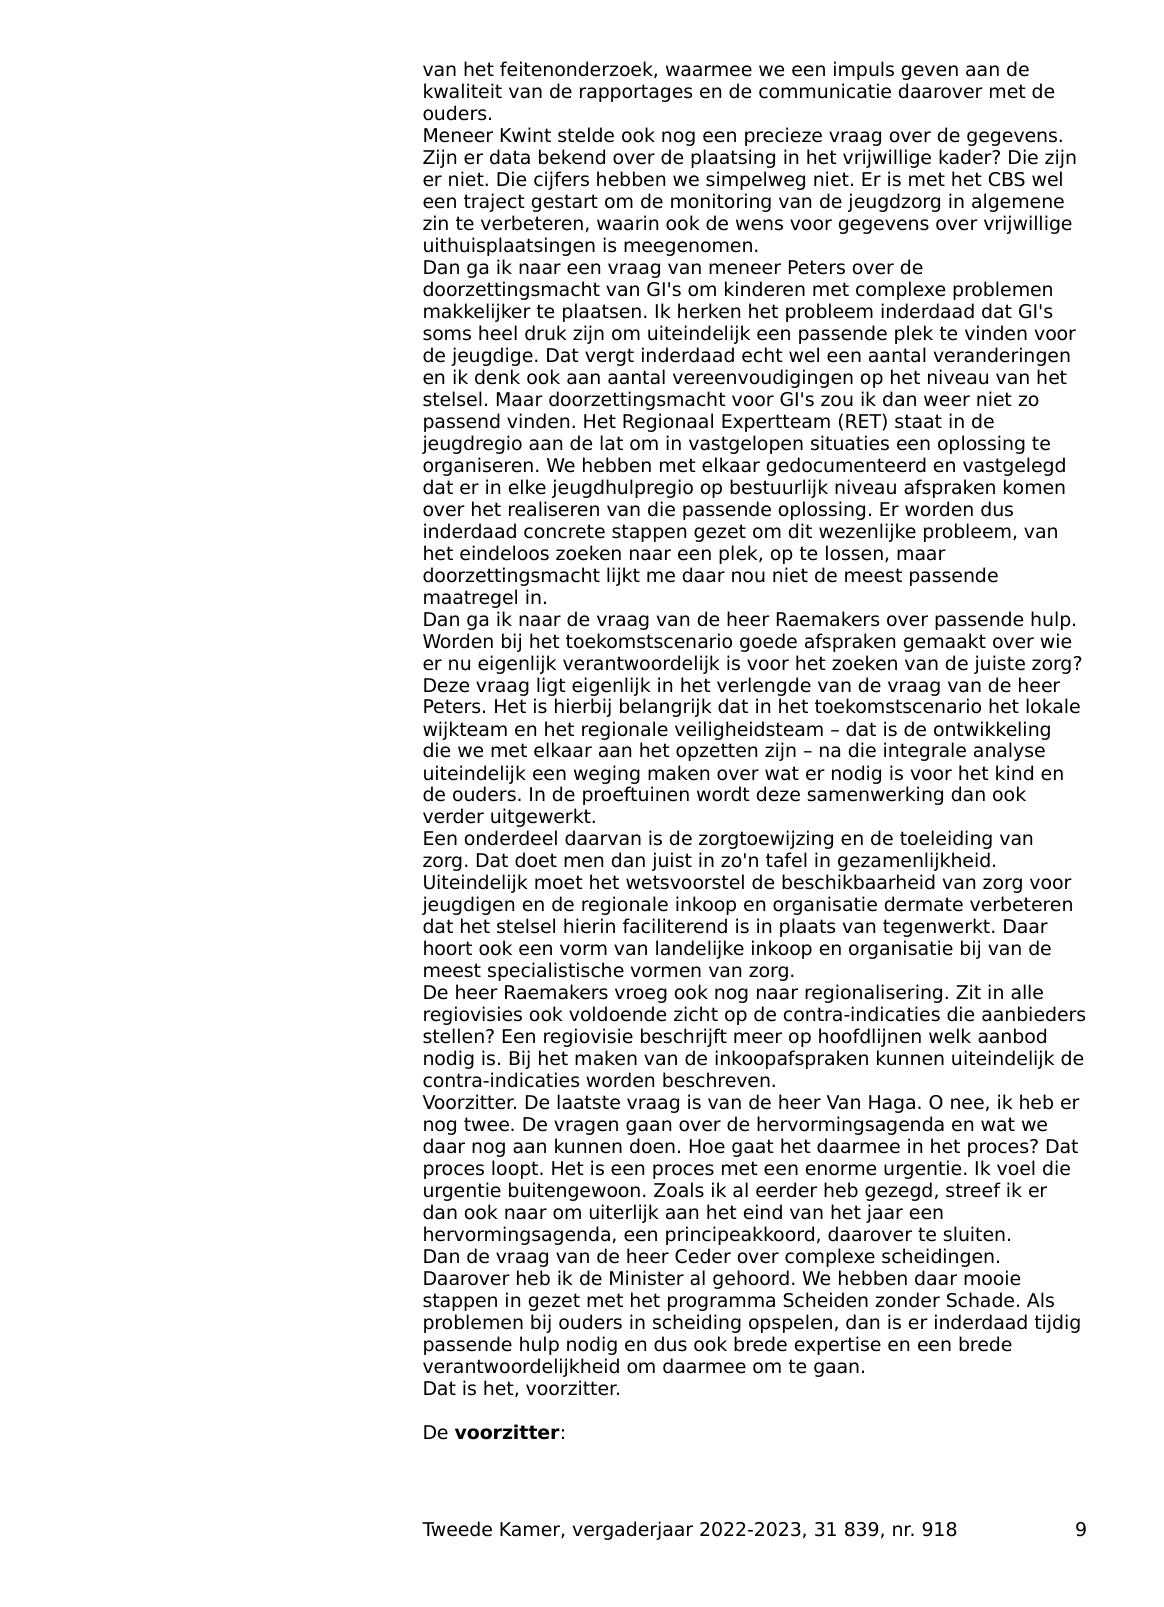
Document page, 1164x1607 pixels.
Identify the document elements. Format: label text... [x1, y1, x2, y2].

text Een onderdeel daarvan is de zorgtoewijzing en de toeleiding van zorg. Dat doet men dan juist in zo'n tafel in gezamenlijkheid. Uiteindelijk moet het wetsvoorstel de beschikbaarheid van zorg voor jeugdigen en de regionale inkoop en organisatie dermate verbeteren dat het stelsel hierin faciliterend is in plaats van tegenwerkt. Daar hoort ook een vorm van landelijke inkoop en organisatie bij van de meest specialistische vormen van zorg. [422, 828, 1087, 982]
text Dan de vraag van de heer Ceder over complexe scheidingen. Daarover heb ik de Minister al gehoord. We hebben daar mooie stappen in gezet met het programma Scheiden zonder Schade. Als problemen bij ouders in scheiding opspelen, dan is er inderdaad tijdig passende hulp nodig en dus ook brede expertise en een brede verantwoordelijkheid om daarmee om te gaan. [422, 1246, 1087, 1378]
text Dan ga ik naar de vraag van de heer Raemakers over passende hulp. Worden bij het toekomstscenario goede afspraken gemaakt over wie er nu eigenlijk verantwoordelijk is voor het zoeken van de juiste zorg? Deze vraag ligt eigenlijk in het verlengde van de vraag van de heer Peters. Het is hierbij belangrijk dat in het toekomstscenario het lokale wijkteam en het regionale veiligheidsteam – dat is de ontwikkeling die we met elkaar aan het opzetten zijn – na die integrale analyse uiteindelijk een weging maken over wat er nodig is voor het kind en de ouders. In de proeftuinen wordt deze samenwerking dan ook verder uitgewerkt. [422, 608, 1087, 828]
text De heer Raemakers vroeg ook nog naar regionalisering. Zit in alle regiovisies ook voldoende zicht op de contra-indicaties die aanbieders stellen? Een regiovisie beschrijft meer op hoofdlijnen welk aanbod nodig is. Bij het maken van de inkoopafspraken kunnen uiteindelijk de contra-indicaties worden beschreven. [422, 982, 1087, 1092]
text Dan ga ik naar een vraag van meneer Peters over de doorzettingsmacht van GI's om kinderen met complexe problemen makkelijker te plaatsen. Ik herken het probleem inderdaad dat GI's soms heel druk zijn om uiteindelijk een passende plek te vinden voor de jeugdige. Dat vergt inderdaad echt wel een aantal veranderingen en ik denk ook aan aantal vereenvoudigingen op het niveau van het stelsel. Maar doorzettingsmacht voor GI's zou ik dan weer niet zo passend vinden. Het Regionaal Expertteam (RET) staat in de jeugdregio aan de lat om in vastgelopen situaties een oplossing te organiseren. We hebben met elkaar gedocumenteerd en vastgelegd dat er in elke jeugdhulpregio op bestuurlijk niveau afspraken komen over het realiseren van die passende oplossing. Er worden dus inderdaad concrete stappen gezet om dit wezenlijke probleem, van het eindeloos zoeken naar een plek, op te lossen, maar doorzettingsmacht lijkt me daar nou niet de meest passende maatregel in. [422, 257, 1087, 608]
text De voorzitter: [422, 1422, 1087, 1444]
text Meneer Kwint stelde ook nog een precieze vraag over de gegevens. Zijn er data bekend over de plaatsing in het vrijwillige kader? Die zijn er niet. Die cijfers hebben we simpelweg niet. Er is met het CBS wel een traject gestart om de monitoring van de jeugdzorg in algemene zin te verbeteren, waarin ook de wens voor gegevens over vrijwillige uithuisplaatsingen is meegenomen. [422, 125, 1087, 257]
text Dat is het, voorzitter. [422, 1378, 1087, 1400]
text van het feitenonderzoek, waarmee we een impuls geven aan de kwaliteit van de rapportages en de communicatie daarover met de ouders. [422, 59, 1087, 125]
text Voorzitter. De laatste vraag is van de heer Van Haga. O nee, ik heb er nog twee. De vragen gaan over de hervormingsagenda en wat we daar nog aan kunnen doen. Hoe gaat het daarmee in het proces? Dat proces loopt. Het is een proces met een enorme urgentie. Ik voel die urgentie buitengewoon. Zoals ik al eerder heb gezegd, streef ik er dan ook naar om uiterlijk aan het eind van het jaar een hervormingsagenda, een principeakkoord, daarover te sluiten. [422, 1092, 1087, 1246]
